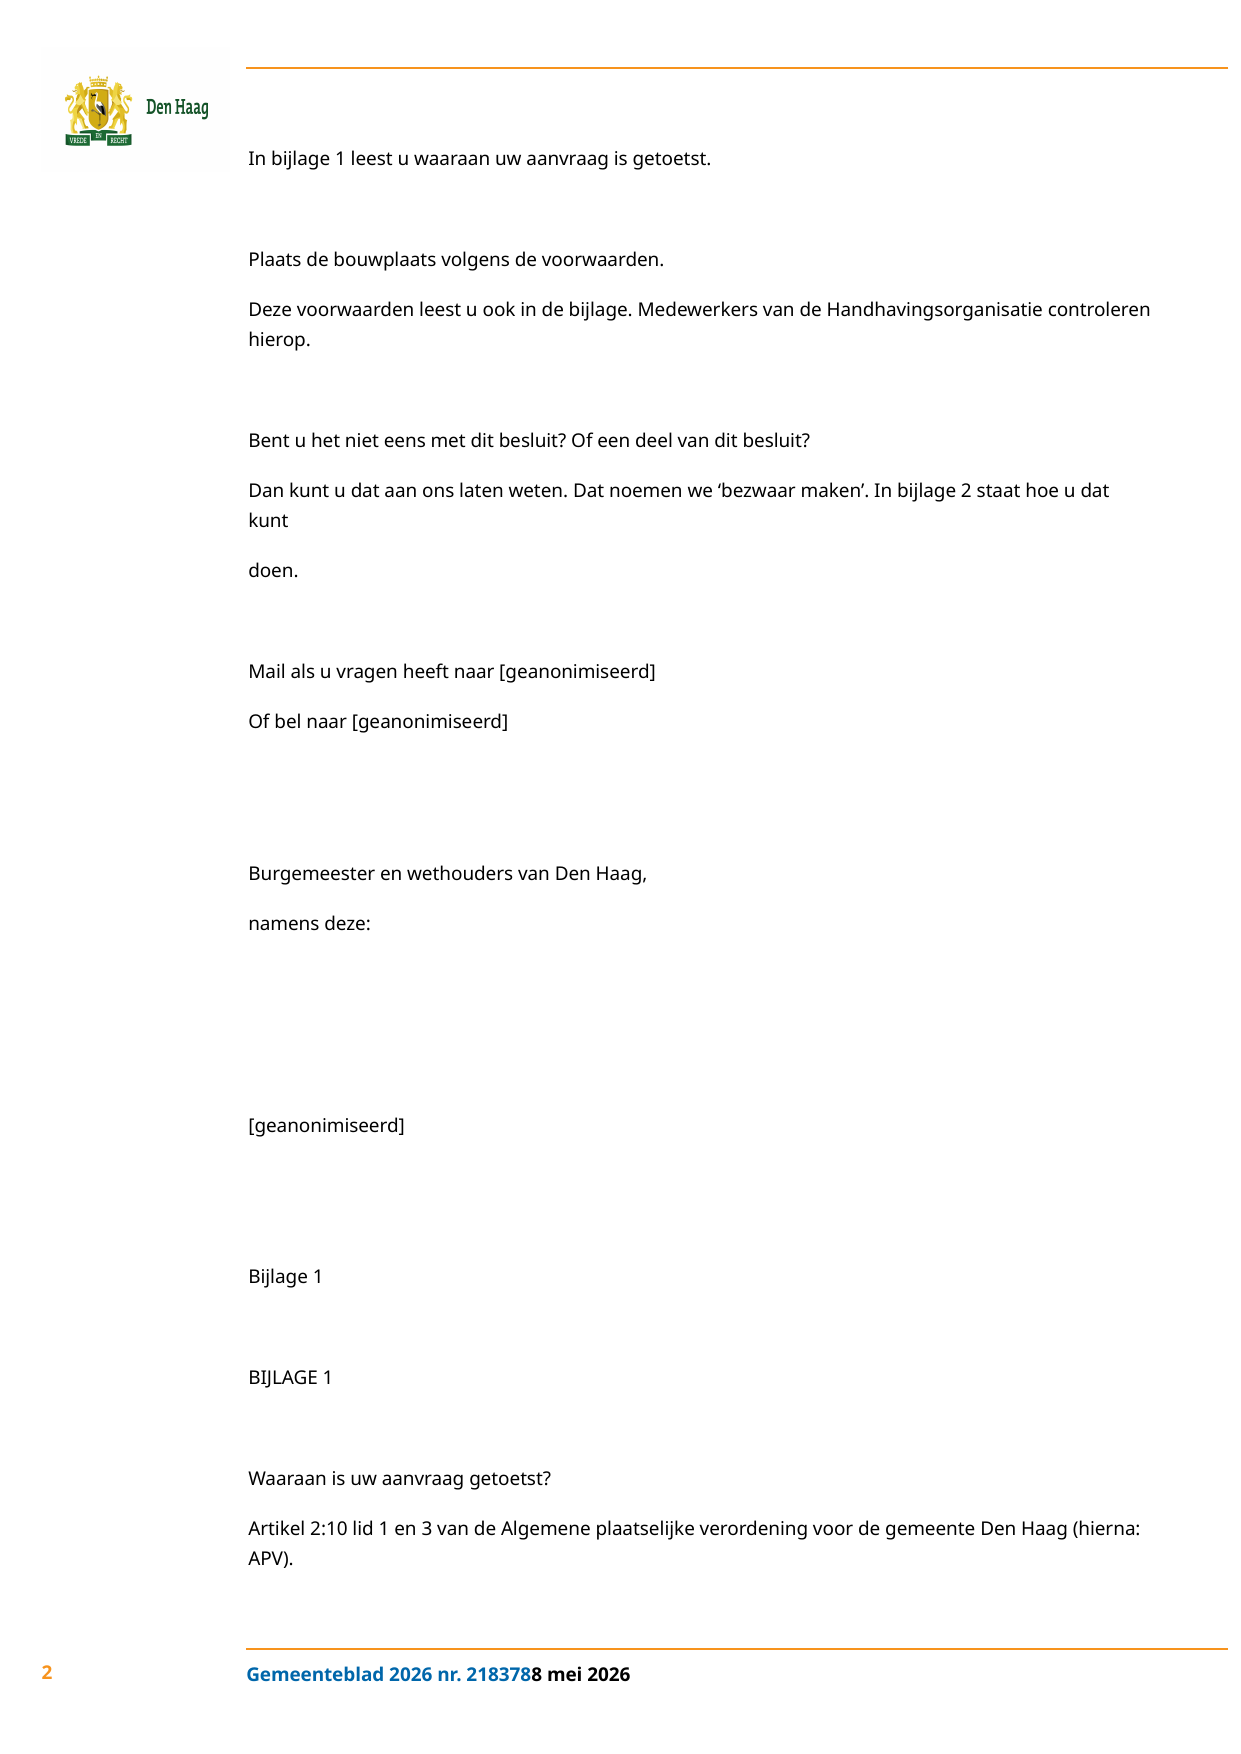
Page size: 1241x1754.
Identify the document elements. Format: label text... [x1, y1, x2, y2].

picture [41, 47, 231, 172]
text Waaraan is uw aanvraag getoetst? [248, 1465, 1152, 1491]
text namens deze: [248, 910, 1152, 936]
text In bijlage 1 leest u waaraan uw aanvraag is getoetst. [248, 145, 1152, 171]
text Deze voorwaarden leest u ook in de bijlage. Medewerkers van de Handhavingsorganisatie controleren hierop. [248, 296, 1152, 352]
text Mail als u vragen heeft naar [geanonimiseerd] [248, 658, 1152, 684]
text doen. [248, 557, 1152, 583]
text Burgemeester en wethouders van Den Haag, [248, 860, 1152, 886]
text Artikel 2:10 lid 1 en 3 van de Algemene plaatselijke verordening voor de gemeente Den Haag (hierna: APV). [248, 1515, 1152, 1571]
text [geanonimiseerd] [248, 1112, 1152, 1138]
text Bijlage 1 [248, 1263, 1152, 1289]
text Of bel naar [geanonimiseerd] [248, 708, 1152, 734]
text BIJLAGE 1 [248, 1364, 1152, 1390]
text Bent u het niet eens met dit besluit? Of een deel van dit besluit? [248, 427, 1152, 453]
text Dan kunt u dat aan ons laten weten. Dat noemen we ‘bezwaar maken’. In bijlage 2 staat hoe u dat kunt [248, 477, 1152, 533]
text Plaats de bouwplaats volgens de voorwaarden. [248, 246, 1152, 272]
